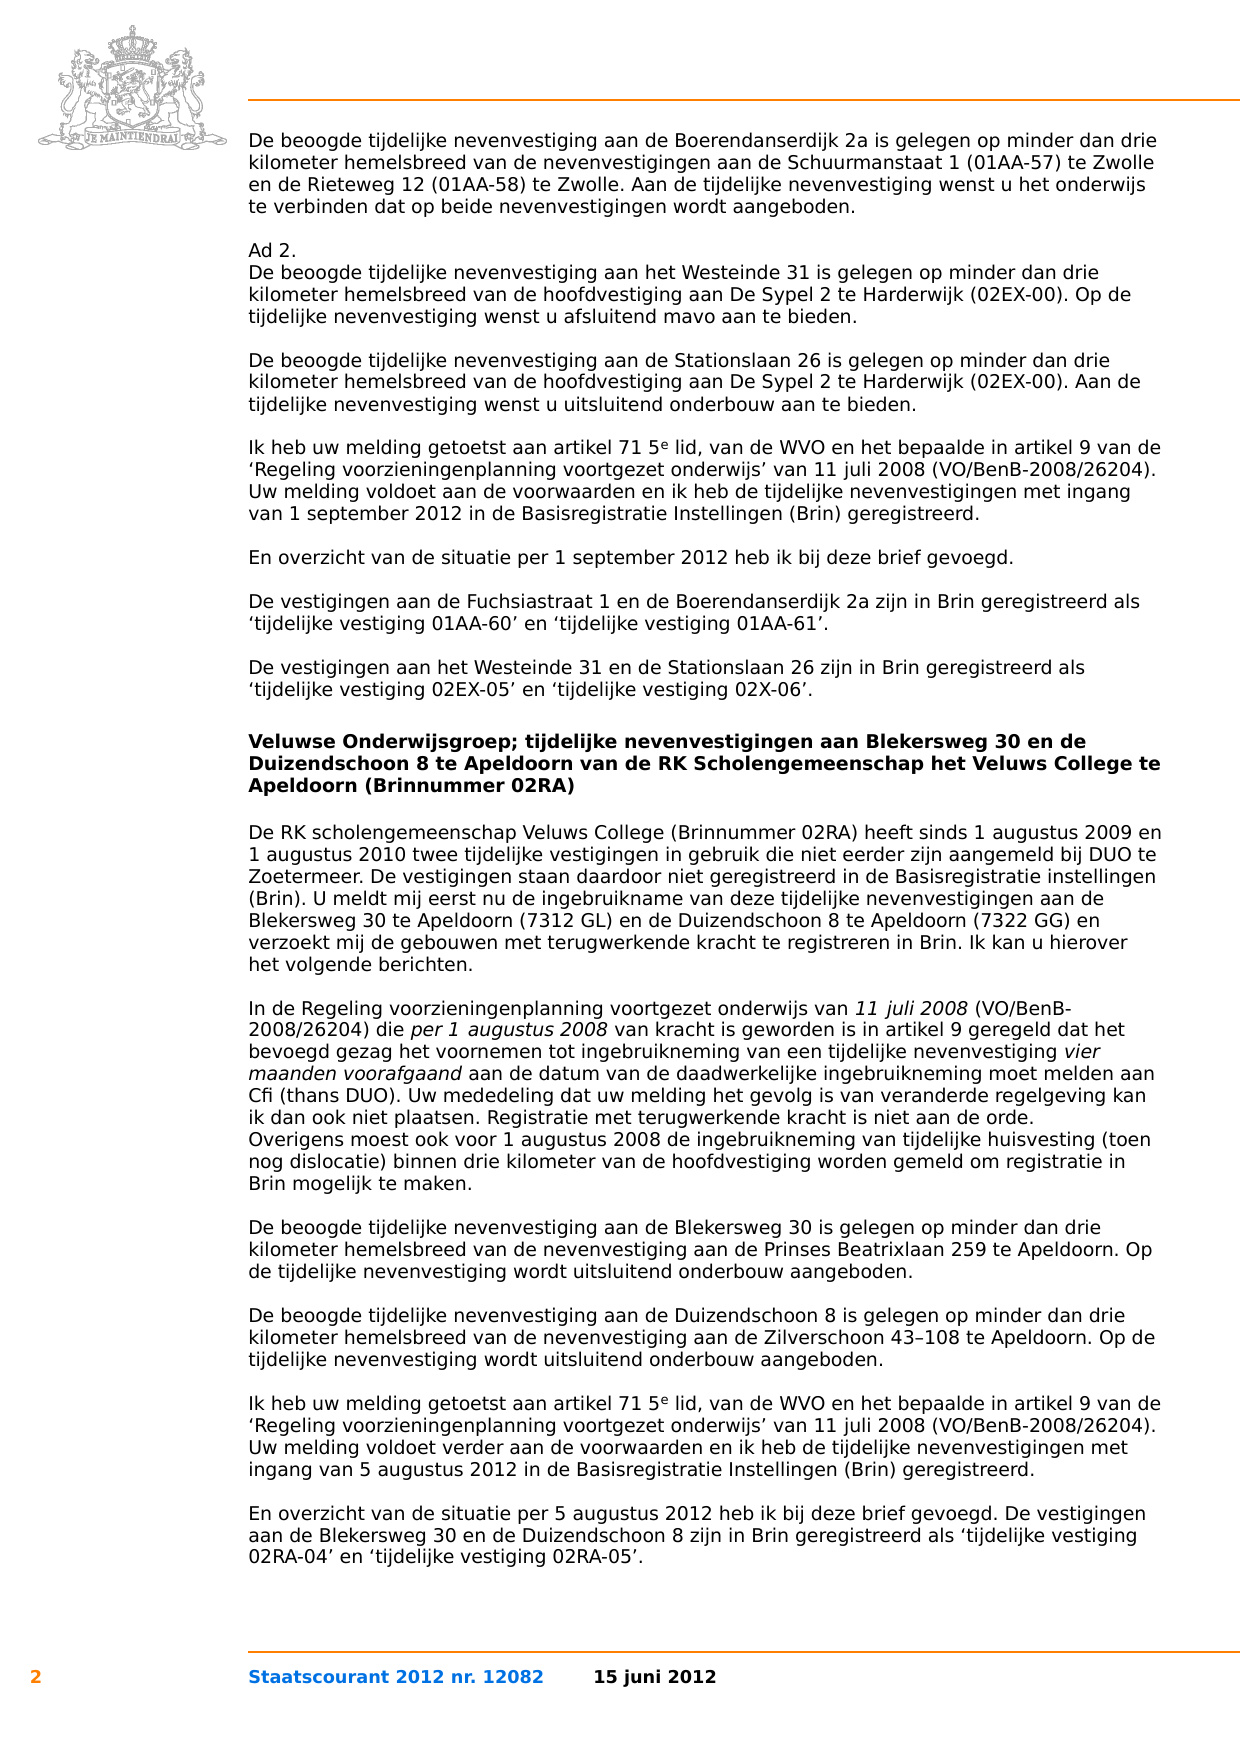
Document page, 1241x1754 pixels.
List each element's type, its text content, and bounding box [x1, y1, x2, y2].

text De beoogde tijdelijke nevenvestiging aan de Duizendschoon 8 is gelegen op minder dan drie kilometer hemelsbreed van de nevenvestiging aan de Zilverschoon 43–108 te Apeldoorn. Op de tijdelijke nevenvestiging wordt uitsluitend onderbouw aangeboden. [248, 1305, 1163, 1371]
text Overigens moest ook voor 1 augustus 2008 de ingebruikneming van tijdelijke huisvesting (toen nog dislocatie) binnen drie kilometer van de hoofdvestiging worden gemeld om registratie in Brin mogelijk te maken. [248, 1129, 1163, 1195]
text In de Regeling voorzieningenplanning voortgezet onderwijs van 11 juli 2008 (VO/BenB-2008/26204) die per 1 augustus 2008 van kracht is geworden is in artikel 9 geregeld dat het bevoegd gezag het voornemen tot ingebruikneming van een tijdelijke nevenvestiging vier maanden voorafgaand aan de datum van de daadwerkelijke ingebruikneming moet melden aan Cfi (thans DUO). Uw mededeling dat uw melding het gevolg is van veranderde regelgeving kan ik dan ook niet plaatsen. Registratie met terugwerkende kracht is niet aan de orde. [248, 997, 1163, 1129]
text De RK scholengemeenschap Veluws College (Brinnummer 02RA) heeft sinds 1 augustus 2009 en 1 augustus 2010 twee tijdelijke vestigingen in gebruik die niet eerder zijn aangemeld bij DUO te Zoetermeer. De vestigingen staan daardoor niet geregistreerd in de Basisregistratie instellingen (Brin). U meldt mij eerst nu de ingebruikname van deze tijdelijke nevenvestigingen aan de Blekersweg 30 te Apeldoorn (7312 GL) en de Duizendschoon 8 te Apeldoorn (7322 GG) en verzoekt mij de gebouwen met terugwerkende kracht te registreren in Brin. Ik kan u hierover het volgende berichten. [248, 822, 1163, 976]
text En overzicht van de situatie per 1 september 2012 heb ik bij deze brief gevoegd. [248, 547, 1163, 569]
text De vestigingen aan de Fuchsiastraat 1 en de Boerendanserdijk 2a zijn in Brin geregistreerd als ‘tijdelijke vestiging 01AA-60’ en ‘tijdelijke vestiging 01AA-61’. [248, 591, 1163, 635]
picture [38, 25, 227, 150]
text De beoogde tijdelijke nevenvestiging aan de Blekersweg 30 is gelegen op minder dan drie kilometer hemelsbreed van de nevenvestiging aan de Prinses Beatrixlaan 259 te Apeldoorn. Op de tijdelijke nevenvestiging wordt uitsluitend onderbouw aangeboden. [248, 1217, 1163, 1283]
text Ik heb uw melding getoetst aan artikel 71 5e lid, van de WVO en het bepaalde in artikel 9 van de ‘Regeling voorzieningenplanning voortgezet onderwijs’ van 11 juli 2008 (VO/BenB-2008/26204). Uw melding voldoet verder aan de voorwaarden en ik heb de tijdelijke nevenvestigingen met ingang van 5 augustus 2012 in de Basisregistratie Instellingen (Brin) geregistreerd. [248, 1393, 1163, 1481]
text Ad 2. [248, 240, 1163, 262]
text De vestigingen aan het Westeinde 31 en de Stationslaan 26 zijn in Brin geregistreerd als ‘tijdelijke vestiging 02EX-05’ en ‘tijdelijke vestiging 02X-06’. [248, 657, 1163, 701]
text Ik heb uw melding getoetst aan artikel 71 5e lid, van de WVO en het bepaalde in artikel 9 van de ‘Regeling voorzieningenplanning voortgezet onderwijs’ van 11 juli 2008 (VO/BenB-2008/26204). Uw melding voldoet aan de voorwaarden en ik heb de tijdelijke nevenvestigingen met ingang van 1 september 2012 in de Basisregistratie Instellingen (Brin) geregistreerd. [248, 437, 1163, 525]
text En overzicht van de situatie per 5 augustus 2012 heb ik bij deze brief gevoegd. De vestigingen aan de Blekersweg 30 en de Duizendschoon 8 zijn in Brin geregistreerd als ‘tijdelijke vestiging 02RA-04’ en ‘tijdelijke vestiging 02RA-05’. [248, 1502, 1163, 1568]
text De beoogde tijdelijke nevenvestiging aan de Boerendanserdijk 2a is gelegen op minder dan drie kilometer hemelsbreed van de nevenvestigingen aan de Schuurmanstaat 1 (01AA-57) te Zwolle en de Rieteweg 12 (01AA-58) te Zwolle. Aan de tijdelijke nevenvestiging wenst u het onderwijs te verbinden dat op beide nevenvestigingen wordt aangeboden. [248, 130, 1163, 218]
subtitle Veluwse Onderwijsgroep; tijdelijke nevenvestigingen aan Blekersweg 30 en de Duizendschoon 8 te Apeldoorn van de RK Scholengemeenschap het Veluws College te Apeldoorn (Brinnummer 02RA) [248, 731, 1163, 797]
text De beoogde tijdelijke nevenvestiging aan het Westeinde 31 is gelegen op minder dan drie kilometer hemelsbreed van de hoofdvestiging aan De Sypel 2 te Harderwijk (02EX-00). Op de tijdelijke nevenvestiging wenst u afsluitend mavo aan te bieden. [248, 262, 1163, 328]
text De beoogde tijdelijke nevenvestiging aan de Stationslaan 26 is gelegen op minder dan drie kilometer hemelsbreed van de hoofdvestiging aan De Sypel 2 te Harderwijk (02EX-00). Aan de tijdelijke nevenvestiging wenst u uitsluitend onderbouw aan te bieden. [248, 349, 1163, 415]
